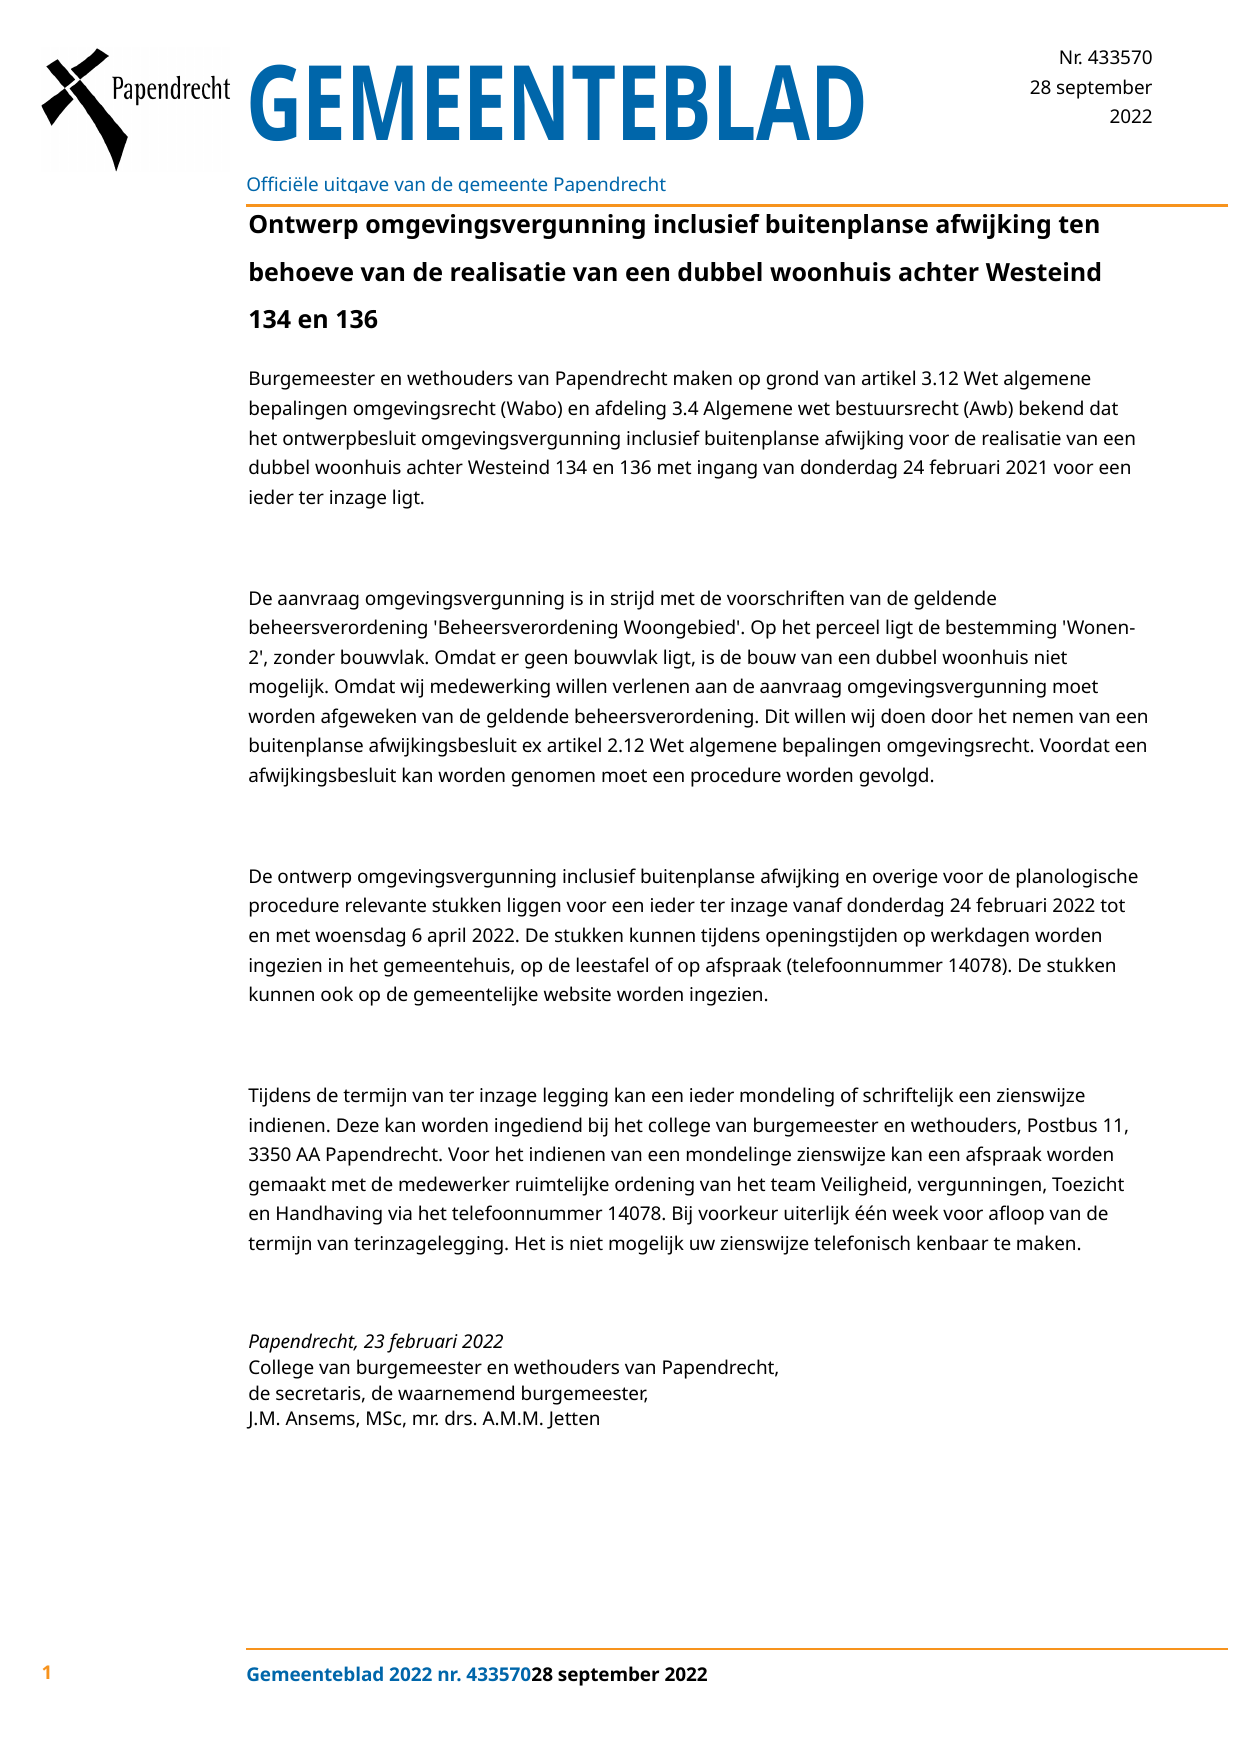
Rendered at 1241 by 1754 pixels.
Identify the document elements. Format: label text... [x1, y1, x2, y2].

text Papendrecht, 23 februari 2022 [248, 1328, 1152, 1354]
text De ontwerp omgevingsvergunning inclusief buitenplanse afwijking en overige voor de planologische procedure relevante stukken liggen voor een ieder ter inzage vanaf donderdag 24 februari 2022 tot en met woensdag 6 april 2022. De stukken kunnen tijdens openingstijden op werkdagen worden ingezien in het gemeentehuis, op de leestafel of op afspraak (telefoonnummer 14078). De stukken kunnen ook op de gemeentelijke website worden ingezien. [248, 863, 1152, 1007]
text de secretaris, de waarnemend burgemeester, [248, 1380, 1152, 1406]
text De aanvraag omgevingsvergunning is in strijd met de voorschriften van de geldende beheersverordening 'Beheersverordening Woongebied'. Op het perceel ligt de bestemming 'Wonen-2', zonder bouwvlak. Omdat er geen bouwvlak ligt, is de bouw van een dubbel woonhuis niet mogelijk. Omdat wij medewerking willen verlenen aan de aanvraag omgevingsvergunning moet worden afgeweken van de geldende beheersverordening. Dit willen wij doen door het nemen van een buitenplanse afwijkingsbesluit ex artikel 2.12 Wet algemene bepalingen omgevingsrecht. Voordat een afwijkingsbesluit kan worden genomen moet een procedure worden gevolgd. [248, 585, 1152, 788]
text Tijdens de termijn van ter inzage legging kan een ieder mondeling of schriftelijk een zienswijze indienen. Deze kan worden ingediend bij het college van burgemeester en wethouders, Postbus 11, 3350 AA Papendrecht. Voor het indienen van een mondelinge zienswijze kan een afspraak worden gemaakt met de medewerker ruimtelijke ordening van het team Veiligheid, vergunningen, Toezicht en Handhaving via het telefoonnummer 14078. Bij voorkeur uiterlijk één week voor afloop van de termijn van terinzagelegging. Het is niet mogelijk uw zienswijze telefonisch kenbaar te maken. [248, 1082, 1152, 1256]
picture [41, 47, 231, 172]
text J.M. Ansems, MSc, mr. drs. A.M.M. Jetten [248, 1406, 1152, 1431]
text College van burgemeester en wethouders van Papendrecht, [248, 1354, 1152, 1380]
text Ontwerp omgevingsvergunning inclusief buitenplanse afwijking ten behoeve van de realisatie van een dubbel woonhuis achter Westeind 134 en 136 [248, 207, 1152, 336]
text Burgemeester en wethouders van Papendrecht maken op grond van artikel 3.12 Wet algemene bepalingen omgevingsrecht (Wabo) en afdeling 3.4 Algemene wet bestuursrecht (Awb) bekend dat het ontwerpbesluit omgevingsvergunning inclusief buitenplanse afwijking voor de realisatie van een dubbel woonhuis achter Westeind 134 en 136 met ingang van donderdag 24 februari 2021 voor een ieder ter inzage ligt. [248, 366, 1152, 509]
